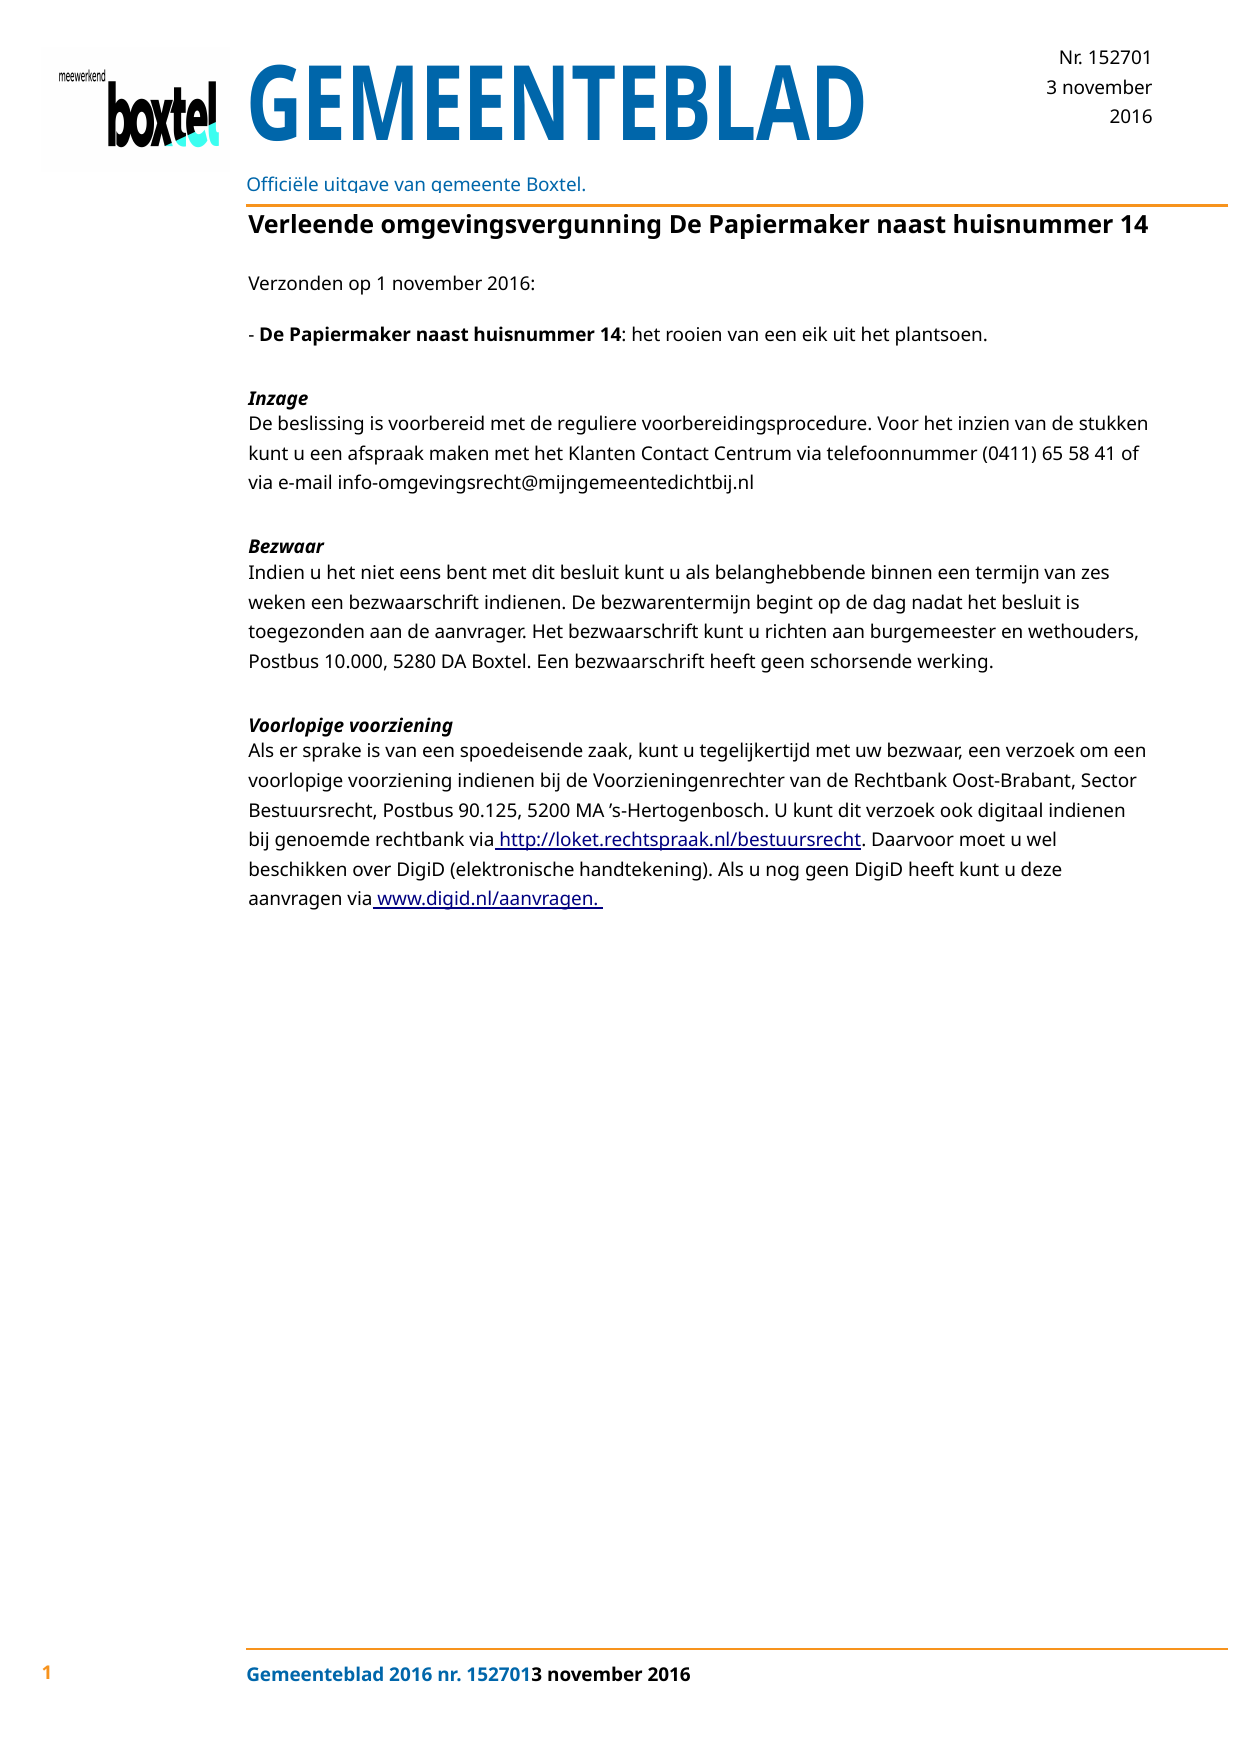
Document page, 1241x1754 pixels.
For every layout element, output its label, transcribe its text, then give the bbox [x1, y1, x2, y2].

text Verzonden op 1 november 2016: [248, 270, 1152, 296]
text - De Papiermaker naast huisnummer 14: het rooien van een eik uit het plantsoen. [248, 321, 1152, 346]
text Verleende omgevingsvergunning De Papiermaker naast huisnummer 14 [248, 207, 1152, 241]
text Voorlopige voorziening [248, 712, 1152, 738]
text De beslissing is voorbereid met de reguliere voorbereidingsprocedure. Voor het inzien van de stukken kunt u een afspraak maken met het Klanten Contact Centrum via telefoonnummer (0411) 65 58 41 of via e-mail info-omgevingsrecht@mijngemeentedichtbij.nl [248, 410, 1152, 495]
text Als er sprake is van een spoedeisende zaak, kunt u tegelijkertijd met uw bezwaar, een verzoek om een voorlopige voorziening indienen bij de Voorzieningenrechter van de Rechtbank Oost-Brabant, Sector Bestuursrecht, Postbus 90.125, 5200 MA ’s-Hertogenbosch. U kunt dit verzoek ook digitaal indienen bij genoemde rechtbank via http://loket.rechtspraak.nl/bestuursrecht. Daarvoor moet u wel beschikken over DigiD (elektronische handtekening). Als u nog geen DigiD heeft kunt u deze aanvragen via www.digid.nl/aanvragen. [248, 738, 1152, 911]
text Bezwaar [248, 533, 1152, 559]
text Inzage [248, 385, 1152, 410]
text Indien u het niet eens bent met dit besluit kunt u als belanghebbende binnen een termijn van zes weken een bezwaarschrift indienen. De bezwarentermijn begint op de dag nadat het besluit is toegezonden aan de aanvrager. Het bezwaarschrift kunt u richten aan burgemeester en wethouders, Postbus 10.000, 5280 DA Boxtel. Een bezwaarschrift heeft geen schorsende werking. [248, 559, 1152, 674]
picture [41, 47, 231, 172]
